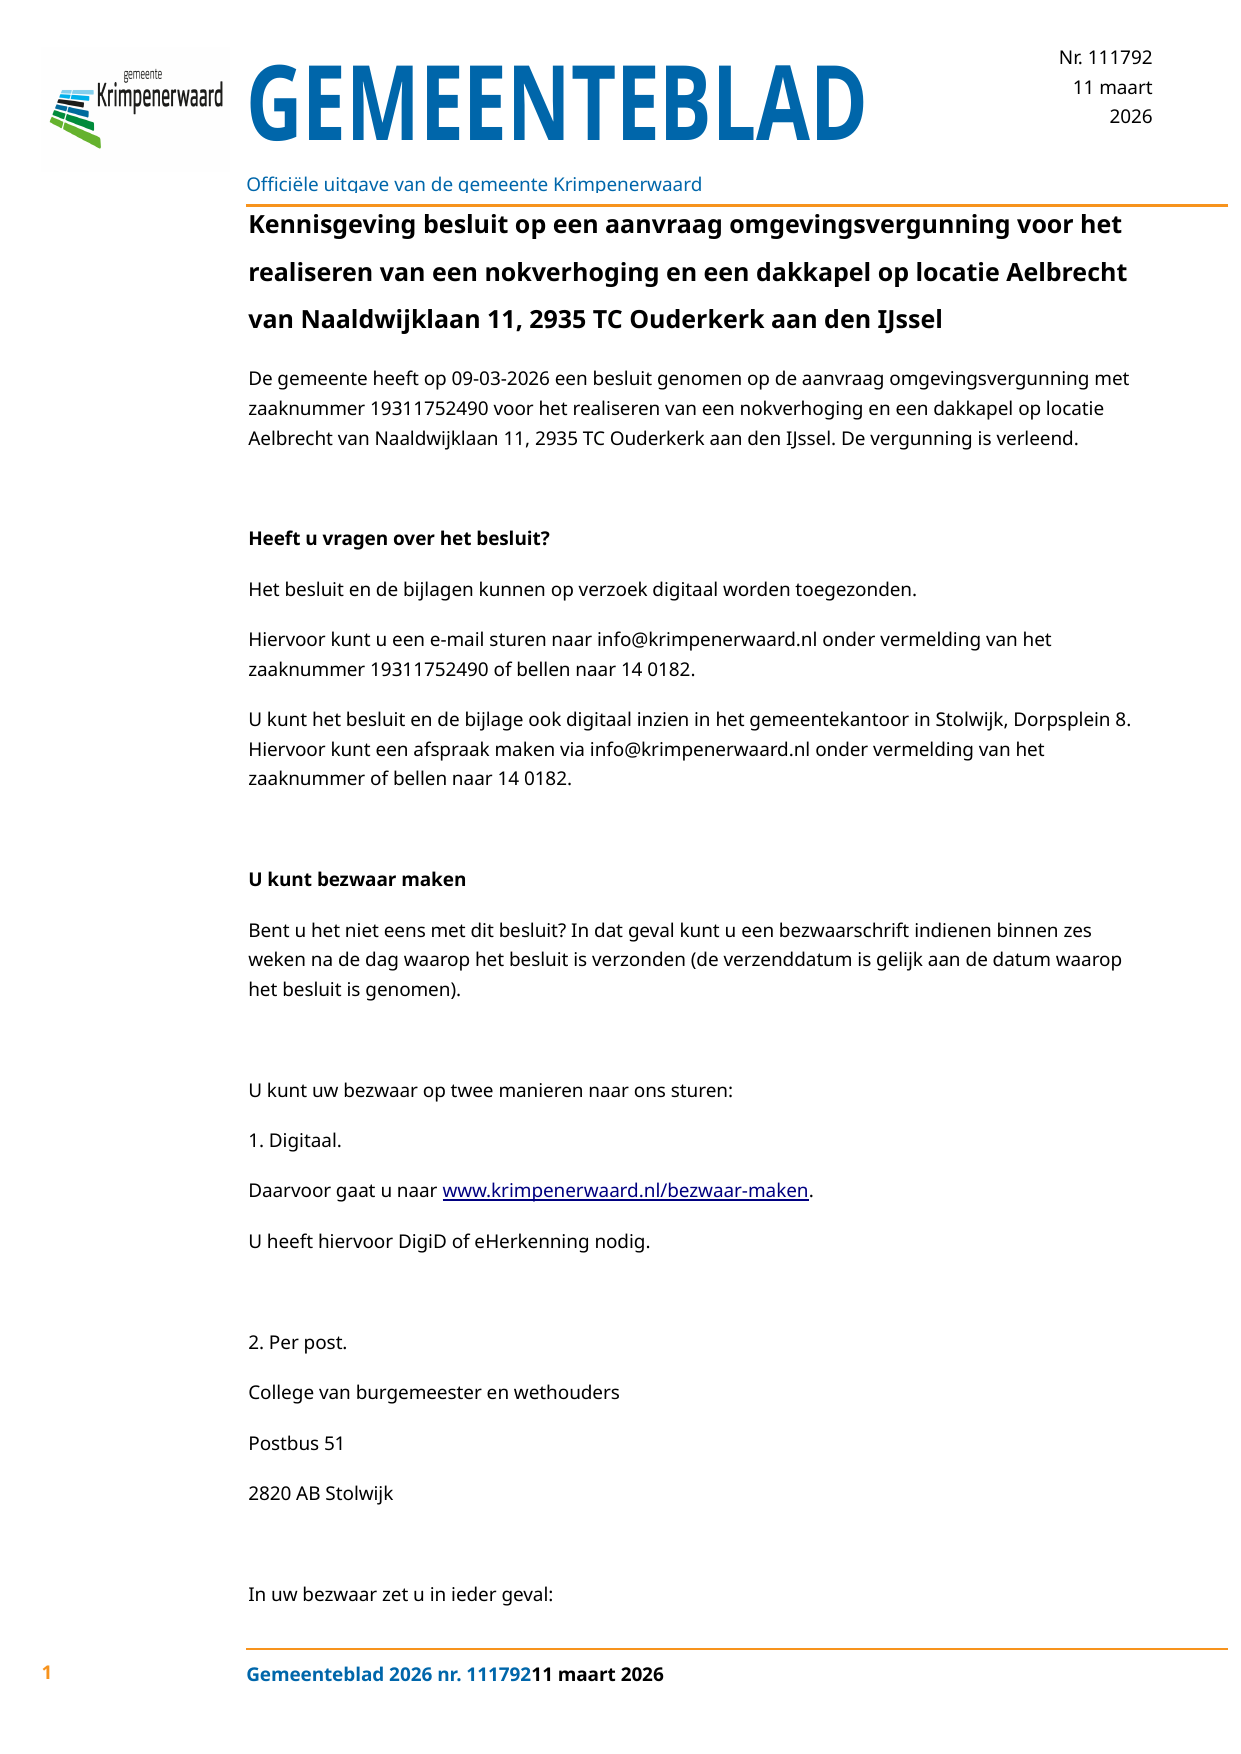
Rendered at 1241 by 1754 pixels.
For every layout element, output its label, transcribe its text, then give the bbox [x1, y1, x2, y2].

text U kunt bezwaar maken [248, 866, 1152, 892]
text Daarvoor gaat u naar www.krimpenerwaard.nl/bezwaar-maken. [248, 1178, 1152, 1203]
text 1. Digitaal. [248, 1127, 1152, 1153]
text In uw bezwaar zet u in ieder geval: [248, 1581, 1152, 1607]
picture [41, 47, 231, 172]
text U heeft hiervoor DigiD of eHerkenning nodig. [248, 1228, 1152, 1254]
text Hiervoor kunt u een e-mail sturen naar info@krimpenerwaard.nl onder vermelding van het zaaknummer 19311752490 of bellen naar 14 0182. [248, 626, 1152, 682]
text 2. Per post. [248, 1329, 1152, 1354]
text College van burgemeester en wethouders [248, 1379, 1152, 1405]
text De gemeente heeft op 09-03-2026 een besluit genomen op de aanvraag omgevingsvergunning met zaaknummer 19311752490 voor het realiseren van een nokverhoging en een dakkapel op locatie Aelbrecht van Naaldwijklaan 11, 2935 TC Ouderkerk aan den IJssel. De vergunning is verleend. [248, 366, 1152, 450]
text Bent u het niet eens met dit besluit? In dat geval kunt u een bezwaarschrift indienen binnen zes weken na de dag waarop het besluit is verzonden (de verzenddatum is gelijk aan de datum waarop het besluit is genomen). [248, 917, 1152, 1002]
text U kunt het besluit en de bijlage ook digitaal inzien in het gemeentekantoor in Stolwijk, Dorpsplein 8. Hiervoor kunt een afspraak maken via info@krimpenerwaard.nl onder vermelding van het zaaknummer of bellen naar 14 0182. [248, 706, 1152, 791]
text U kunt uw bezwaar op twee manieren naar ons sturen: [248, 1077, 1152, 1102]
text Heeft u vragen over het besluit? [248, 526, 1152, 551]
text Het besluit en de bijlagen kunnen op verzoek digitaal worden toegezonden. [248, 576, 1152, 602]
text 2820 AB Stolwijk [248, 1480, 1152, 1506]
text Postbus 51 [248, 1430, 1152, 1455]
text Kennisgeving besluit op een aanvraag omgevingsvergunning voor het realiseren van een nokverhoging en een dakkapel op locatie Aelbrecht van Naaldwijklaan 11, 2935 TC Ouderkerk aan den IJssel [248, 207, 1152, 336]
